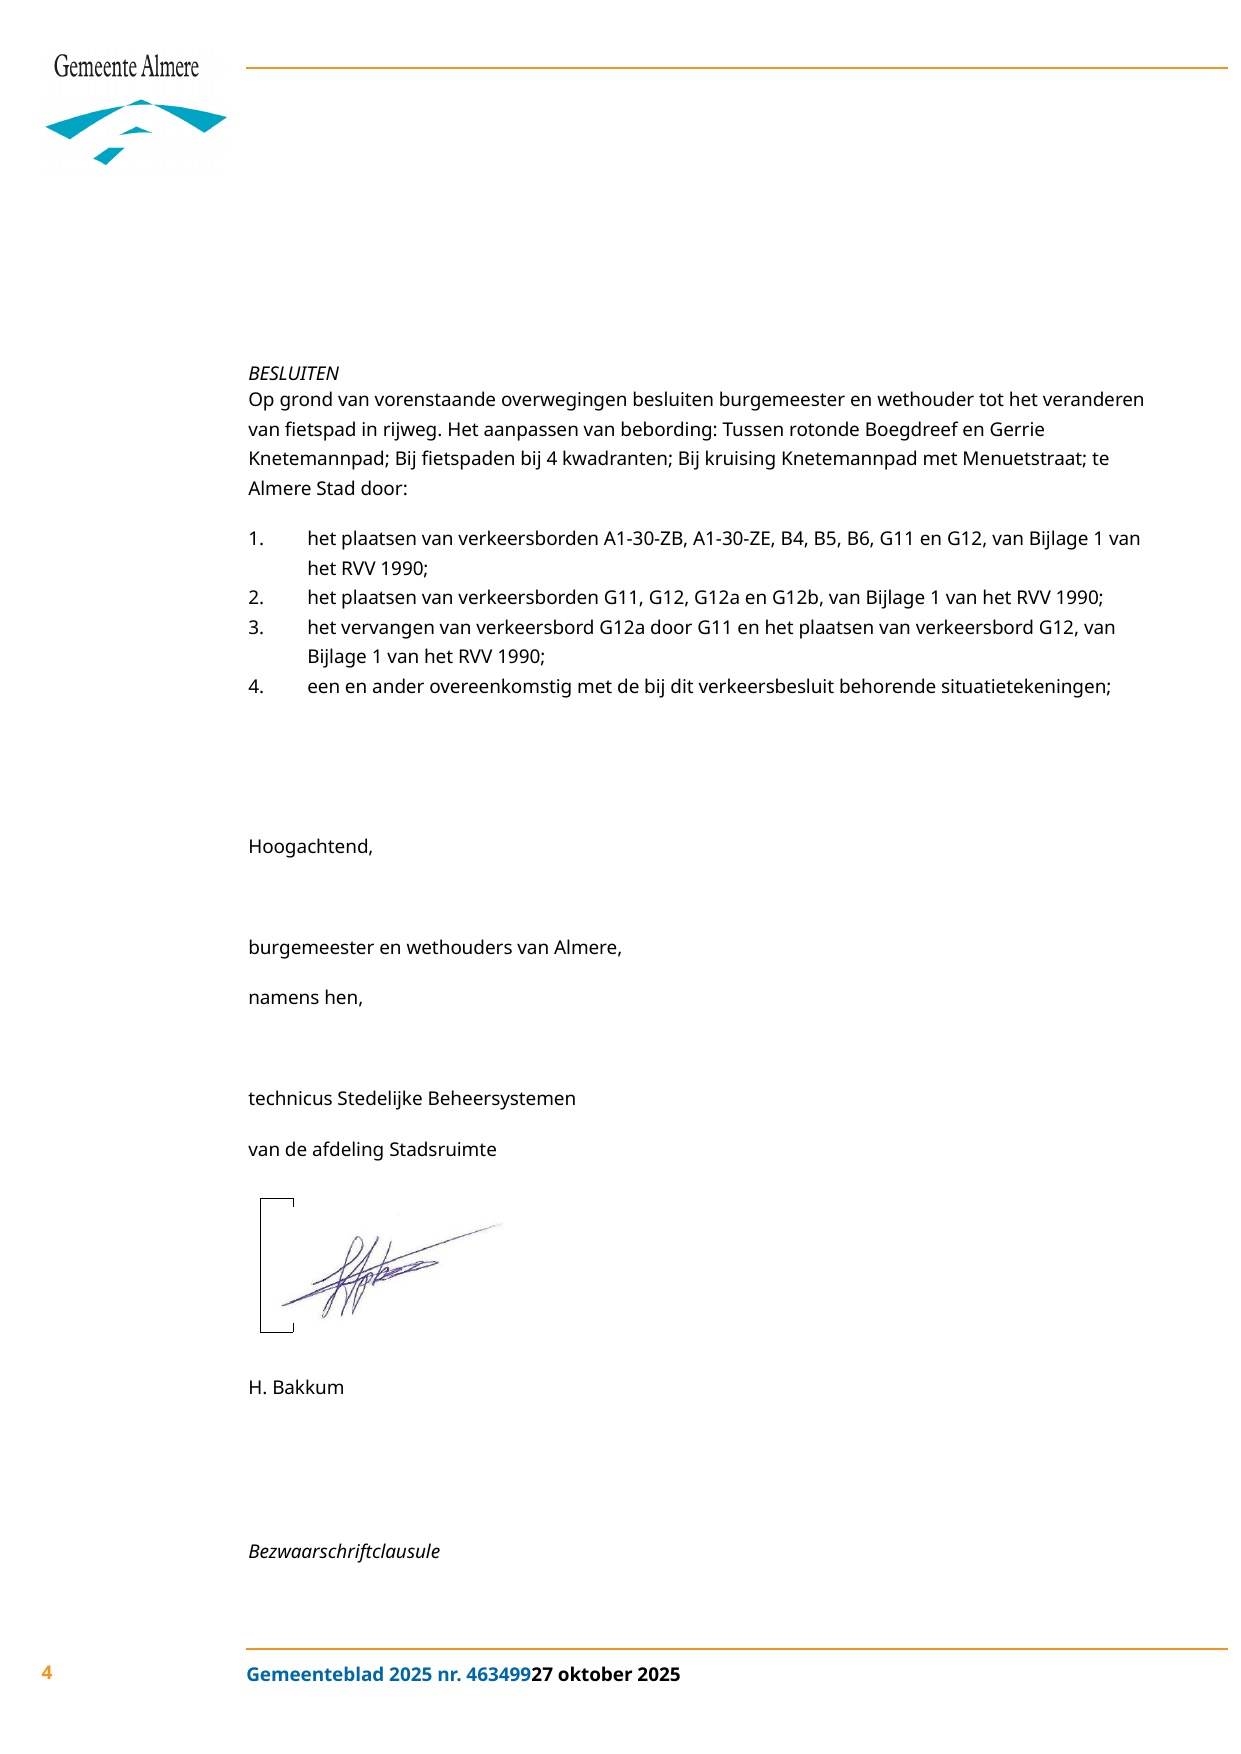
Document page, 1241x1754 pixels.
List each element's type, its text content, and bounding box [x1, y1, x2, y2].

text Bezwaarschriftclausule [248, 1539, 1152, 1564]
text burgemeester en wethouders van Almere, [248, 934, 1152, 960]
text BESLUITEN [248, 360, 1152, 386]
list het plaatsen van verkeersborden G11, G12, G12a en G12b, van Bijlage 1 van het RVV 1990; [248, 584, 1152, 610]
text Op grond van vorenstaande overwegingen besluiten burgemeester en wethouder tot het veranderen van fietspad in rijweg. Het aanpassen van bebording: Tussen rotonde Boegdreef en Gerrie Knetemannpad; Bij fietspaden bij 4 kwadranten; Bij kruising Knetemannpad met Menuetstraat; te Almere Stad door: [248, 386, 1152, 501]
list het plaatsen van verkeersborden A1-30-ZB, A1-30-ZE, B4, B5, B6, G11 en G12, van Bijlage 1 van het RVV 1990; [248, 525, 1152, 581]
list een en ander overeenkomstig met de bij dit verkeersbesluit behorende situatietekeningen; [248, 673, 1152, 699]
text technicus Stedelijke Beheersystemen [248, 1085, 1152, 1111]
picture [41, 47, 231, 172]
text van de afdeling Stadsruimte [248, 1136, 1152, 1161]
picture [268, 1207, 508, 1323]
text H. Bakkum [248, 1374, 1152, 1399]
text Hoogachtend, [248, 833, 1152, 859]
text namens hen, [248, 984, 1152, 1010]
list het vervangen van verkeersbord G12a door G11 en het plaatsen van verkeersbord G12, van Bijlage 1 van het RVV 1990; [248, 614, 1152, 669]
